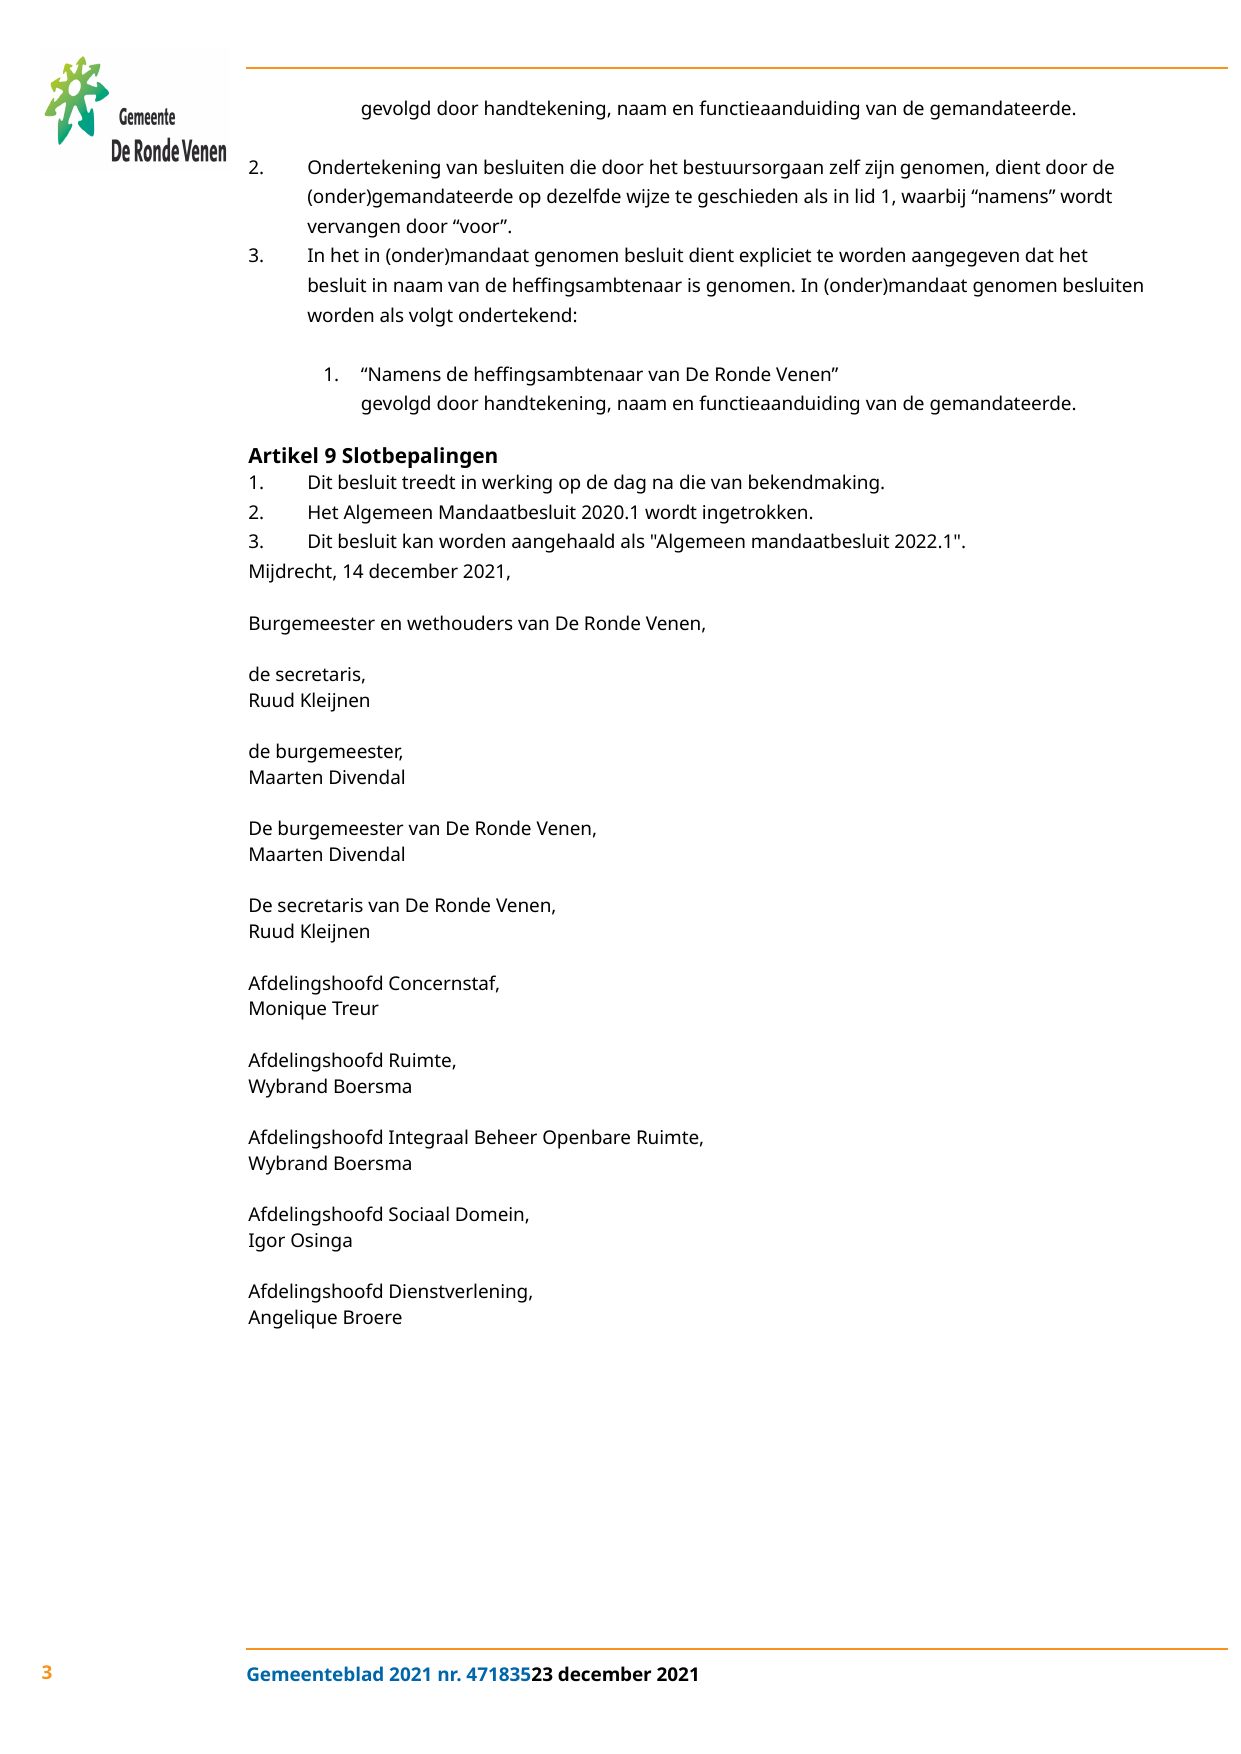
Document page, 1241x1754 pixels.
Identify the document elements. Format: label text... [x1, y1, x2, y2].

text Maarten Divendal [248, 764, 1152, 790]
list gevolgd door handtekening, naam en functieaanduiding van de gemandateerde. [323, 391, 1152, 416]
list “Namens de heffingsambtenaar van De Ronde Venen” [323, 361, 1152, 387]
text Burgemeester en wethouders van De Ronde Venen, [248, 610, 1152, 635]
list Dit besluit treedt in werking op de dag na die van bekendmaking. [248, 469, 1152, 495]
text De burgemeester van De Ronde Venen, [248, 816, 1152, 841]
text Afdelingshoofd Dienstverlening, [248, 1279, 1152, 1304]
text Artikel 9 Slotbepalingen [248, 441, 1152, 469]
text de burgemeester, [248, 738, 1152, 764]
text Wybrand Boersma [248, 1073, 1152, 1098]
list Ondertekening van besluiten die door het bestuursorgaan zelf zijn genomen, dient door de (onder)gemandateerde op dezelfde wijze te geschieden als in lid 1, waarbij “namens” wordt vervangen door “voor”. [248, 154, 1152, 239]
text Maarten Divendal [248, 841, 1152, 867]
list Dit besluit kan worden aangehaald als "Algemeen mandaatbesluit 2022.1". [248, 529, 1152, 554]
text Angelique Broere [248, 1304, 1152, 1330]
list gevolgd door handtekening, naam en functieaanduiding van de gemandateerde. [323, 95, 1152, 121]
text Afdelingshoofd Ruimte, [248, 1047, 1152, 1073]
text Igor Osinga [248, 1227, 1152, 1253]
text Monique Treur [248, 996, 1152, 1021]
text Afdelingshoofd Sociaal Domein, [248, 1201, 1152, 1227]
list In het in (onder)mandaat genomen besluit dient expliciet te worden aangegeven dat het besluit in naam van de heffingsambtenaar is genomen. In (onder)mandaat genomen besluiten worden als volgt ondertekend: [248, 243, 1152, 328]
text Afdelingshoofd Concernstaf, [248, 970, 1152, 996]
text Afdelingshoofd Integraal Beheer Openbare Ruimte, [248, 1124, 1152, 1150]
text de secretaris, [248, 661, 1152, 687]
text Wybrand Boersma [248, 1150, 1152, 1176]
text Ruud Kleijnen [248, 918, 1152, 944]
text Ruud Kleijnen [248, 687, 1152, 713]
list Het Algemeen Mandaatbesluit 2020.1 wordt ingetrokken. [248, 499, 1152, 525]
text Mijdrecht, 14 december 2021, [248, 558, 1152, 584]
text De secretaris van De Ronde Venen, [248, 893, 1152, 918]
picture [41, 47, 231, 172]
